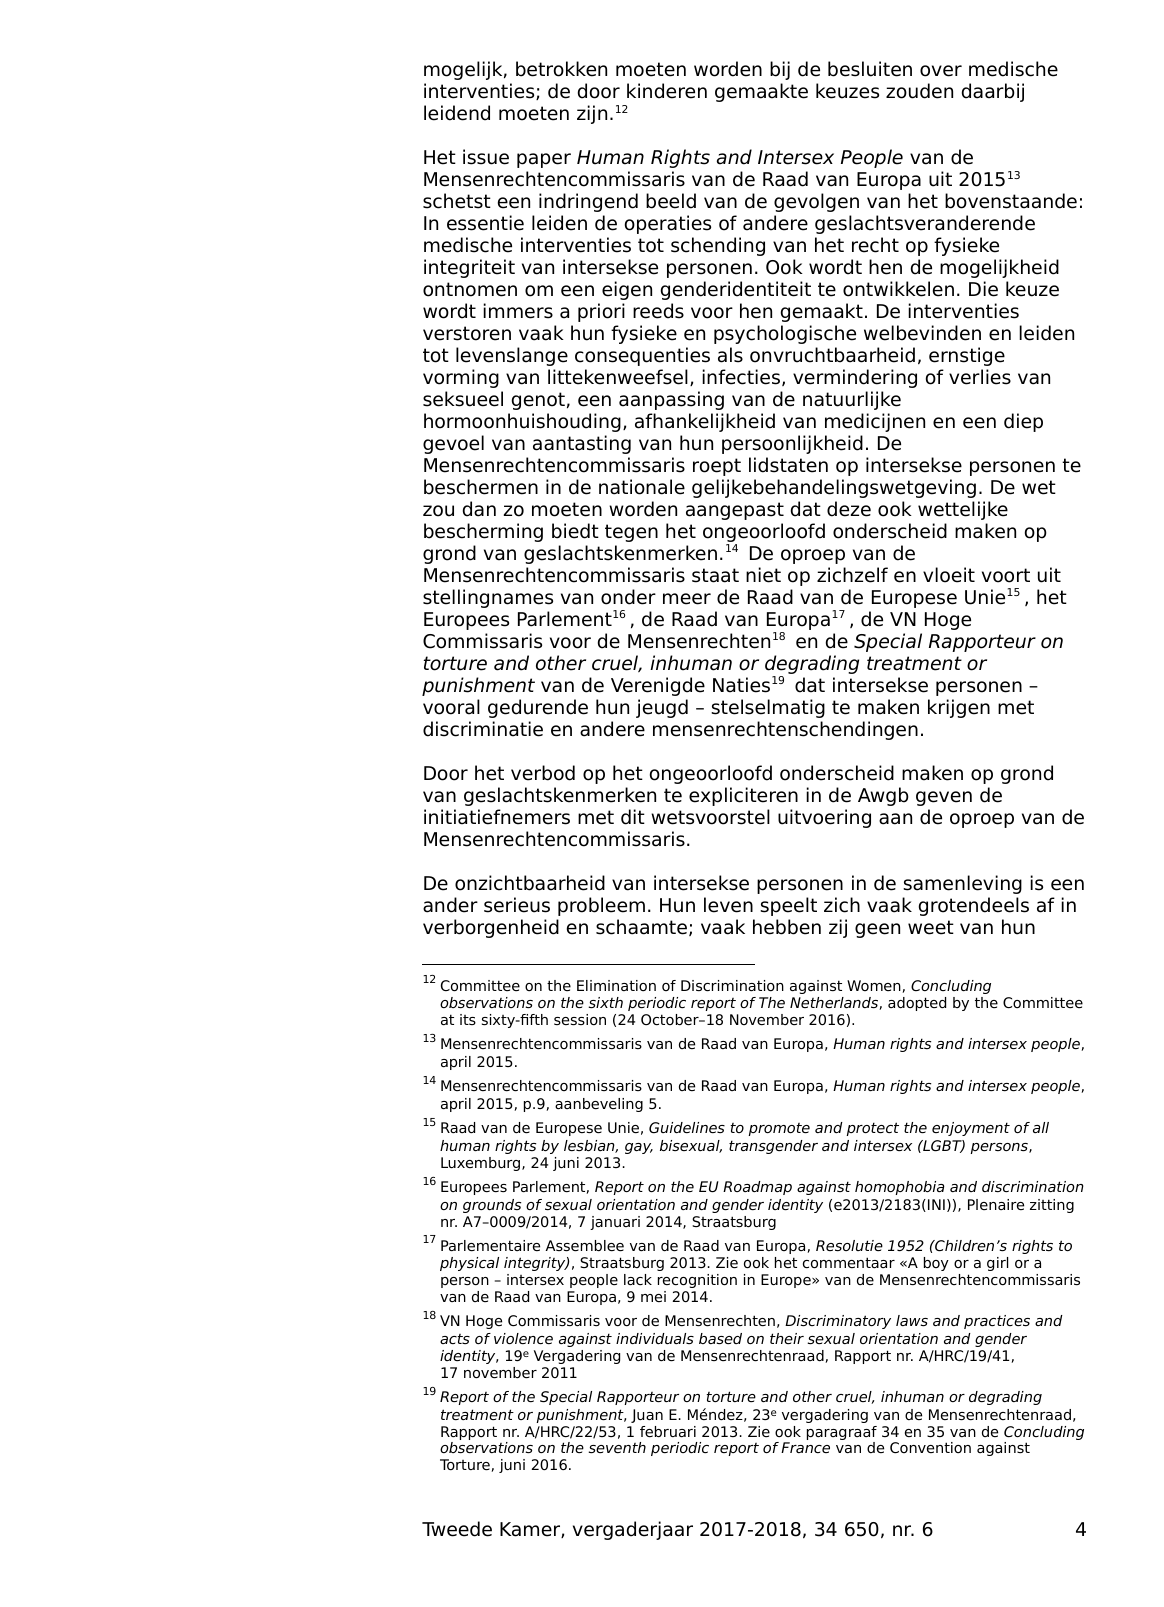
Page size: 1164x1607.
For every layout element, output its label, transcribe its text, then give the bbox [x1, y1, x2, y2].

text Parlementaire Assemblee van de Raad van Europa, Resolutie 1952 (Children’s rights to physical integrity), Straatsburg 2013. Zie ook het commentaar «A boy or a girl or a person – intersex people lack recognition in Europe» van de Mensenrechtencommissaris van de Raad van Europa, 9 mei 2014. [422, 1233, 1087, 1306]
text Report of the Special Rapporteur on torture and other cruel, inhuman or degrading treatment or punishment, Juan E. Méndez, 23e vergadering van de Mensenrechtenraad, Rapport nr. A/HRC/22/53, 1 februari 2013. Zie ook paragraaf 34 en 35 van de Concluding observations on the seventh periodic report of France van de Convention against Torture, juni 2016. [422, 1385, 1087, 1474]
text Committee on the Elimination of Discrimination against Women, Concluding observations on the sixth periodic report of The Netherlands, adopted by the Committee at its sixty-fifth session (24 October–18 November 2016). [422, 973, 1087, 1029]
text De onzichtbaarheid van intersekse personen in de samenleving is een ander serieus probleem. Hun leven speelt zich vaak grotendeels af in verborgenheid en schaamte; vaak hebben zij geen weet van hun [422, 873, 1087, 939]
text Europees Parlement, Report on the EU Roadmap against homophobia and discrimination on grounds of sexual orientation and gender identity (e2013/2183(INI)), Plenaire zitting nr. A7–0009/2014, 7 januari 2014, Straatsburg [422, 1175, 1087, 1231]
text Het issue paper Human Rights and Intersex People van de Mensenrechtencommissaris van de Raad van Europa uit 2015 schetst een indringend beeld van de gevolgen van het bovenstaande: In essentie leiden de operaties of andere geslachtsveranderende medische interventies tot schending van het recht op fysieke integriteit van intersekse personen. Ook wordt hen de mogelijkheid ontnomen om een eigen genderidentiteit te ontwikkelen. Die keuze wordt immers a priori reeds voor hen gemaakt. De interventies verstoren vaak hun fysieke en psychologische welbevinden en leiden tot levenslange consequenties als onvruchtbaarheid, ernstige vorming van littekenweefsel, infecties, vermindering of verlies van seksueel genot, een aanpassing van de natuurlijke hormoonhuishouding, afhankelijkheid van medicijnen en een diep gevoel van aantasting van hun persoonlijkheid. De Mensenrechtencommissaris roept lidstaten op intersekse personen te beschermen in de nationale gelijkebehandelingswetgeving. De wet zou dan zo moeten worden aangepast dat deze ook wettelijke bescherming biedt tegen het ongeoorloofd onderscheid maken op grond van geslachtskenmerken. De oproep van de Mensenrechtencommissaris staat niet op zichzelf en vloeit voort uit stellingnames van onder meer de Raad van de Europese Unie, het Europees Parlement, de Raad van Europa, de VN Hoge Commissaris voor de Mensenrechten en de Special Rapporteur on torture and other cruel, inhuman or degrading treatment or punishment van de Verenigde Naties dat intersekse personen – vooral gedurende hun jeugd – stelselmatig te maken krijgen met discriminatie en andere mensenrechtenschendingen. [422, 147, 1087, 741]
text Door het verbod op het ongeoorloofd onderscheid maken op grond van geslachtskenmerken te expliciteren in de Awgb geven de initiatiefnemers met dit wetsvoorstel uitvoering aan de oproep van de Mensenrechtencommissaris. [422, 763, 1087, 851]
text Raad van de Europese Unie, Guidelines to promote and protect the enjoyment of all human rights by lesbian, gay, bisexual, transgender and intersex (LGBT) persons, Luxemburg, 24 juni 2013. [422, 1116, 1087, 1172]
text mogelijk, betrokken moeten worden bij de besluiten over medische interventies; de door kinderen gemaakte keuzes zouden daarbij leidend moeten zijn. [422, 59, 1087, 125]
text Mensenrechtencommissaris van de Raad van Europa, Human rights and intersex people, april 2015, p.9, aanbeveling 5. [422, 1074, 1087, 1113]
text VN Hoge Commissaris voor de Mensenrechten, Discriminatory laws and practices and acts of violence against individuals based on their sexual orientation and gender identity, 19e Vergadering van de Mensenrechtenraad, Rapport nr. A/HRC/19/41, 17 november 2011 [422, 1309, 1087, 1382]
text Mensenrechtencommissaris van de Raad van Europa, Human rights and intersex people, april 2015. [422, 1032, 1087, 1071]
